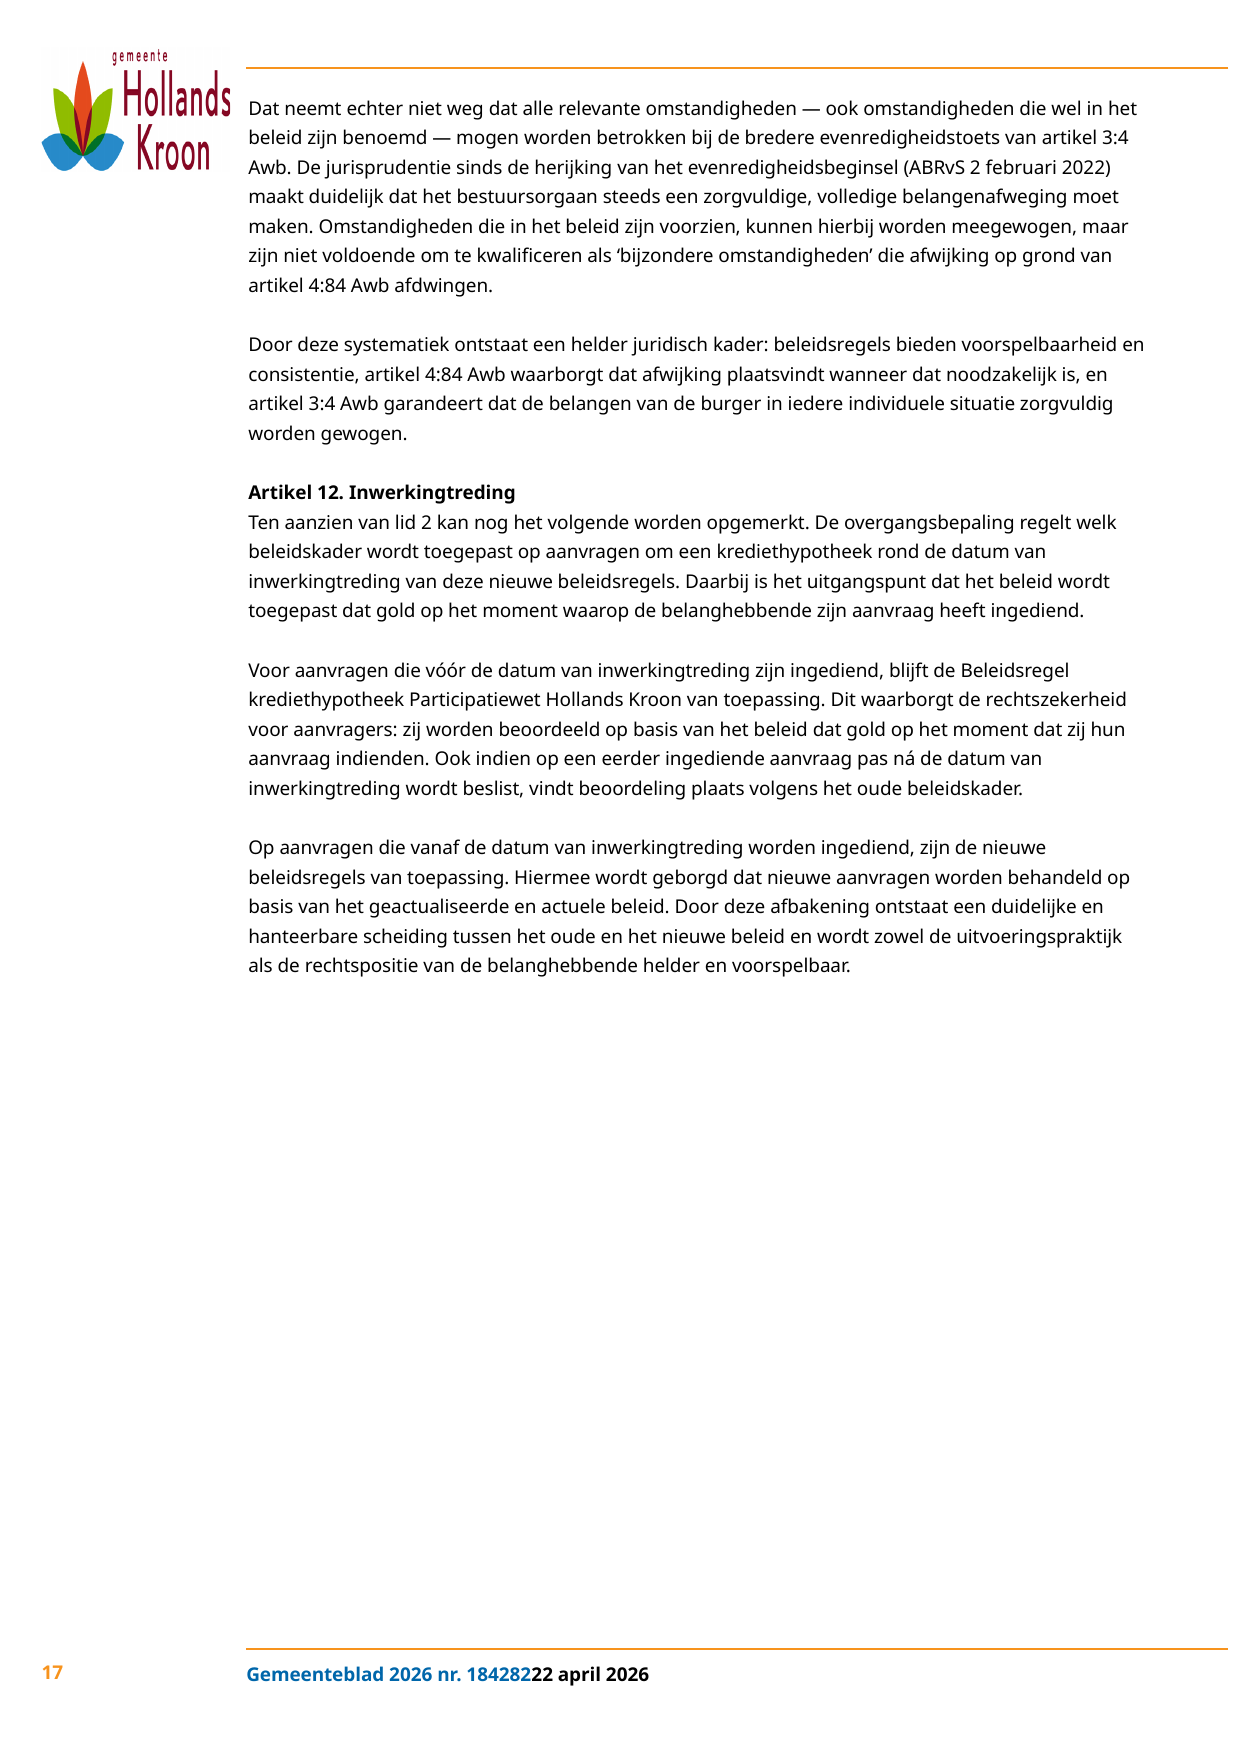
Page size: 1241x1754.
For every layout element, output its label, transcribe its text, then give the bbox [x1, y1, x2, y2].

text Ten aanzien van lid 2 kan nog het volgende worden opgemerkt. De overgangsbepaling regelt welk beleidskader wordt toegepast op aanvragen om een krediethypotheek rond de datum van inwerkingtreding van deze nieuwe beleidsregels. Daarbij is het uitgangspunt dat het beleid wordt toegepast dat gold op het moment waarop de belanghebbende zijn aanvraag heeft ingediend. [248, 509, 1152, 623]
text Voor aanvragen die vóór de datum van inwerkingtreding zijn ingediend, blijft de Beleidsregel krediethypotheek Participatiewet Hollands Kroon van toepassing. Dit waarborgt de rechtszekerheid voor aanvragers: zij worden beoordeeld op basis van het beleid dat gold op het moment dat zij hun aanvraag indienden. Ook indien op een eerder ingediende aanvraag pas ná de datum van inwerkingtreding wordt beslist, vindt beoordeling plaats volgens het oude beleidskader. [248, 657, 1152, 801]
text Door deze systematiek ontstaat een helder juridisch kader: beleidsregels bieden voorspelbaarheid en consistentie, artikel 4:84 Awb waarborgt dat afwijking plaatsvindt wanneer dat noodzakelijk is, en artikel 3:4 Awb garandeert dat de belangen van de burger in iedere individuele situatie zorgvuldig worden gewogen. [248, 331, 1152, 446]
picture [41, 47, 231, 172]
text Dat neemt echter niet weg dat alle relevante omstandigheden — ook omstandigheden die wel in het beleid zijn benoemd — mogen worden betrokken bij de bredere evenredigheidstoets van artikel 3:4 Awb. De jurisprudentie sinds de herijking van het evenredigheidsbeginsel (ABRvS 2 februari 2022) maakt duidelijk dat het bestuursorgaan steeds een zorgvuldige, volledige belangenafweging moet maken. Omstandigheden die in het beleid zijn voorzien, kunnen hierbij worden meegewogen, maar zijn niet voldoende om te kwalificeren als ‘bijzondere omstandigheden’ die afwijking op grond van artikel 4:84 Awb afdwingen. [248, 95, 1152, 298]
text Op aanvragen die vanaf de datum van inwerkingtreding worden ingediend, zijn de nieuwe beleidsregels van toepassing. Hiermee wordt geborgd dat nieuwe aanvragen worden behandeld op basis van het geactualiseerde en actuele beleid. Door deze afbakening ontstaat een duidelijke en hanteerbare scheiding tussen het oude en het nieuwe beleid en wordt zowel de uitvoeringspraktijk als de rechtspositie van de belanghebbende helder en voorspelbaar. [248, 834, 1152, 978]
text Artikel 12. Inwerkingtreding [248, 479, 1152, 505]
